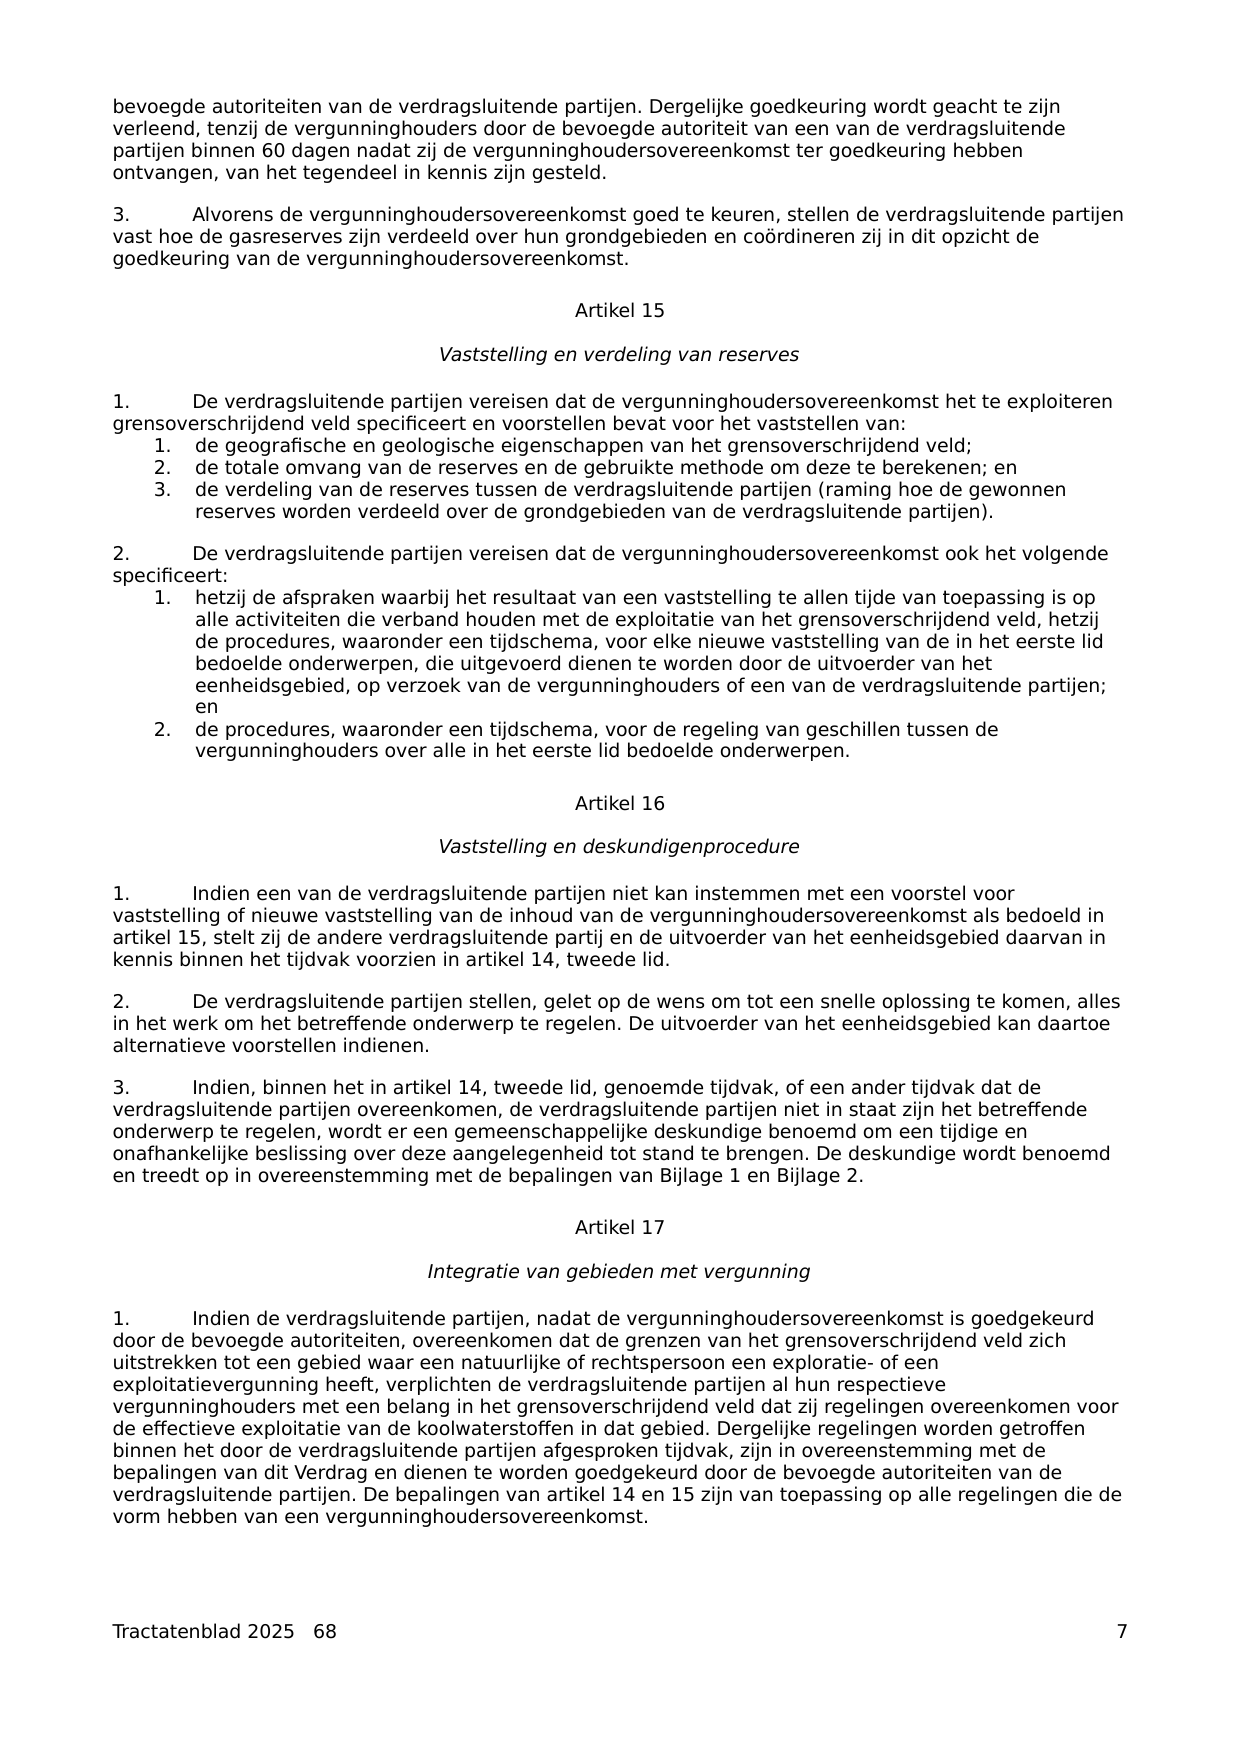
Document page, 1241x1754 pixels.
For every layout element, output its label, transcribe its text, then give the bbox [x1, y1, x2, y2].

text 3. de verdeling van de reserves tussen de verdragsluitende partijen (raming hoe de gewonnen reserves worden verdeeld over de grondgebieden van de verdragsluitende partijen). [153, 479, 1128, 523]
text 2. de procedures, waaronder een tijdschema, voor de regeling van geschillen tussen de vergunninghouders over alle in het eerste lid bedoelde onderwerpen. [153, 718, 1128, 762]
text 1. de geografische en geologische eigenschappen van het grensoverschrijdend veld; [153, 435, 1128, 457]
text 2. De verdragsluitende partijen vereisen dat de vergunninghoudersovereenkomst ook het volgende specificeert: [112, 543, 1128, 587]
text 1. De verdragsluitende partijen vereisen dat de vergunninghoudersovereenkomst het te exploiteren grensoverschrijdend veld specificeert en voorstellen bevat voor het vaststellen van: [112, 391, 1128, 435]
text 1. Indien de verdragsluitende partijen, nadat de vergunninghoudersovereenkomst is goedgekeurd door de bevoegde autoriteiten, overeenkomen dat de grenzen van het grensoverschrijdend veld zich uitstrekken tot een gebied waar een natuurlijke of rechtspersoon een exploratie- of een exploitatievergunning heeft, verplichten de verdragsluitende partijen al hun respectieve vergunninghouders met een belang in het grensoverschrijdend veld dat zij regelingen overeenkomen voor de effectieve exploitatie van de koolwaterstoffen in dat gebied. Dergelijke regelingen worden getroffen binnen het door de verdragsluitende partijen afgesproken tijdvak, zijn in overeenstemming met de bepalingen van dit Verdrag en dienen te worden goedgekeurd door de bevoegde autoriteiten van de verdragsluitende partijen. De bepalingen van artikel 14 en 15 zijn van toepassing op alle regelingen die de vorm hebben van een vergunninghoudersovereenkomst. [112, 1308, 1128, 1528]
subtitle Artikel 15 Vaststelling en verdeling van reserves [112, 300, 1128, 366]
text 1. hetzij de afspraken waarbij het resultaat van een vaststelling te allen tijde van toepassing is op alle activiteiten die verband houden met de exploitatie van het grensoverschrijdend veld, hetzij de procedures, waaronder een tijdschema, voor elke nieuwe vaststelling van de in het eerste lid bedoelde onderwerpen, die uitgevoerd dienen te worden door de uitvoerder van het eenheidsgebied, op verzoek van de vergunninghouders of een van de verdragsluitende partijen; en [153, 587, 1128, 718]
subtitle Artikel 16 Vaststelling en deskundigenprocedure [112, 792, 1128, 858]
text 3. Alvorens de vergunninghoudersovereenkomst goed te keuren, stellen de verdragsluitende partijen vast hoe de gasreserves zijn verdeeld over hun grondgebieden en coördineren zij in dit opzicht de goedkeuring van de vergunninghoudersovereenkomst. [112, 204, 1128, 270]
text 2. De verdragsluitende partijen stellen, gelet op de wens om tot een snelle oplossing te komen, alles in het werk om het betreffende onderwerp te regelen. De uitvoerder van het eenheidsgebied kan daartoe alternatieve voorstellen indienen. [112, 991, 1128, 1057]
text bevoegde autoriteiten van de verdragsluitende partijen. Dergelijke goedkeuring wordt geacht te zijn verleend, tenzij de vergunninghouders door de bevoegde autoriteit van een van de verdragsluitende partijen binnen 60 dagen nadat zij de vergunninghoudersovereenkomst ter goedkeuring hebben ontvangen, van het tegendeel in kennis zijn gesteld. [112, 96, 1128, 184]
text 1. Indien een van de verdragsluitende partijen niet kan instemmen met een voorstel voor vaststelling of nieuwe vaststelling van de inhoud van de vergunninghoudersovereenkomst als bedoeld in artikel 15, stelt zij de andere verdragsluitende partij en de uitvoerder van het eenheidsgebied daarvan in kennis binnen het tijdvak voorzien in artikel 14, tweede lid. [112, 883, 1128, 971]
subtitle Artikel 17 Integratie van gebieden met vergunning [112, 1217, 1128, 1283]
text 2. de totale omvang van de reserves en de gebruikte methode om deze te berekenen; en [153, 457, 1128, 479]
text 3. Indien, binnen het in artikel 14, tweede lid, genoemde tijdvak, of een ander tijdvak dat de verdragsluitende partijen overeenkomen, de verdragsluitende partijen niet in staat zijn het betreffende onderwerp te regelen, wordt er een gemeenschappelijke deskundige benoemd om een tijdige en onafhankelijke beslissing over deze aangelegenheid tot stand te brengen. De deskundige wordt benoemd en treedt op in overeenstemming met de bepalingen van Bijlage 1 en Bijlage 2. [112, 1077, 1128, 1187]
